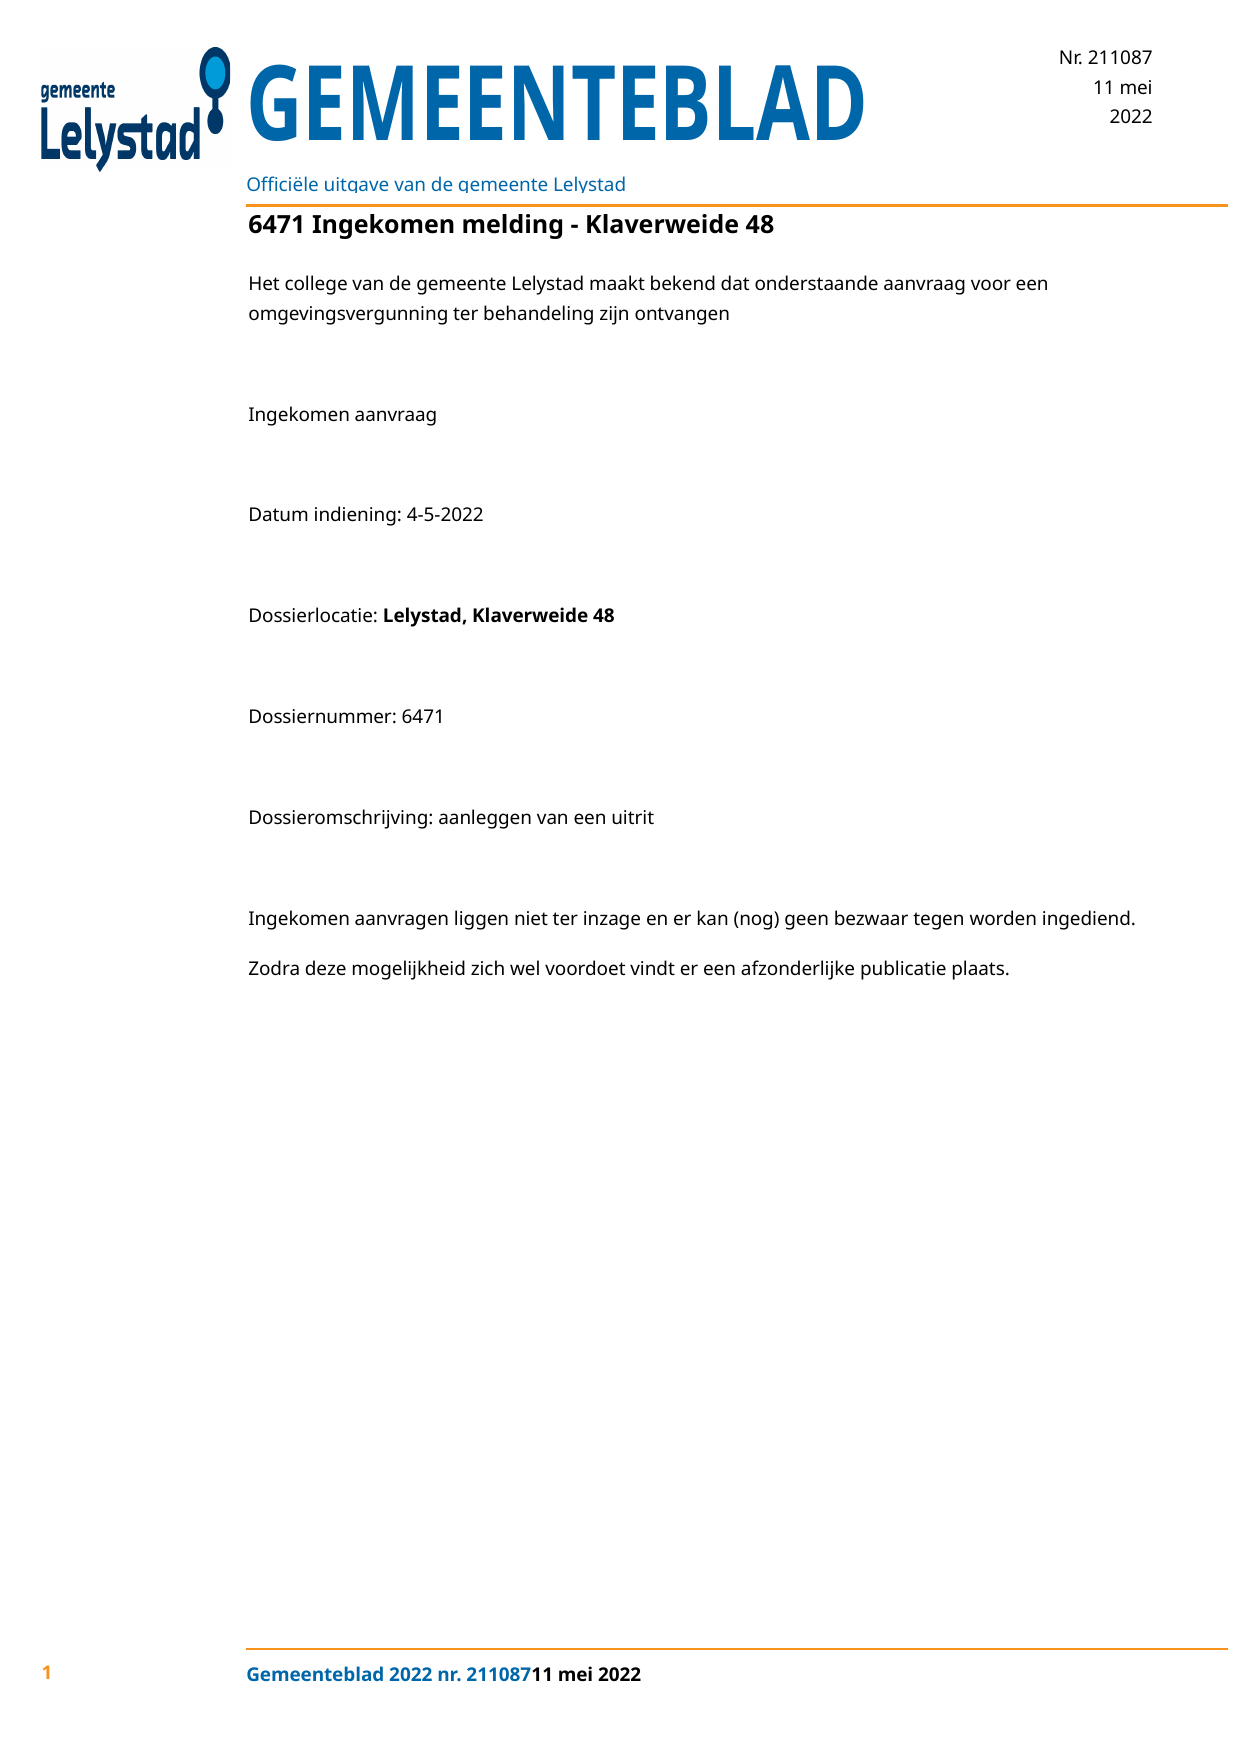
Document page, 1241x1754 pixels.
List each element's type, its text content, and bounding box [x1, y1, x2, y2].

text Ingekomen aanvraag [248, 401, 1152, 426]
text Ingekomen aanvragen liggen niet ter inzage en er kan (nog) geen bezwaar tegen worden ingediend. [248, 905, 1152, 931]
text Dossiernummer: 6471 [248, 703, 1152, 729]
text Dossieromschrijving: aanleggen van een uitrit [248, 804, 1152, 830]
text Datum indiening: 4-5-2022 [248, 502, 1152, 527]
text Het college van de gemeente Lelystad maakt bekend dat onderstaande aanvraag voor een omgevingsvergunning ter behandeling zijn ontvangen [248, 270, 1152, 326]
text 6471 Ingekomen melding - Klaverweide 48 [248, 207, 1152, 241]
text Dossierlocatie: Lelystad, Klaverweide 48 [248, 602, 1152, 628]
text Zodra deze mogelijkheid zich wel voordoet vindt er een afzonderlijke publicatie plaats. [248, 955, 1152, 981]
picture [41, 47, 231, 172]
